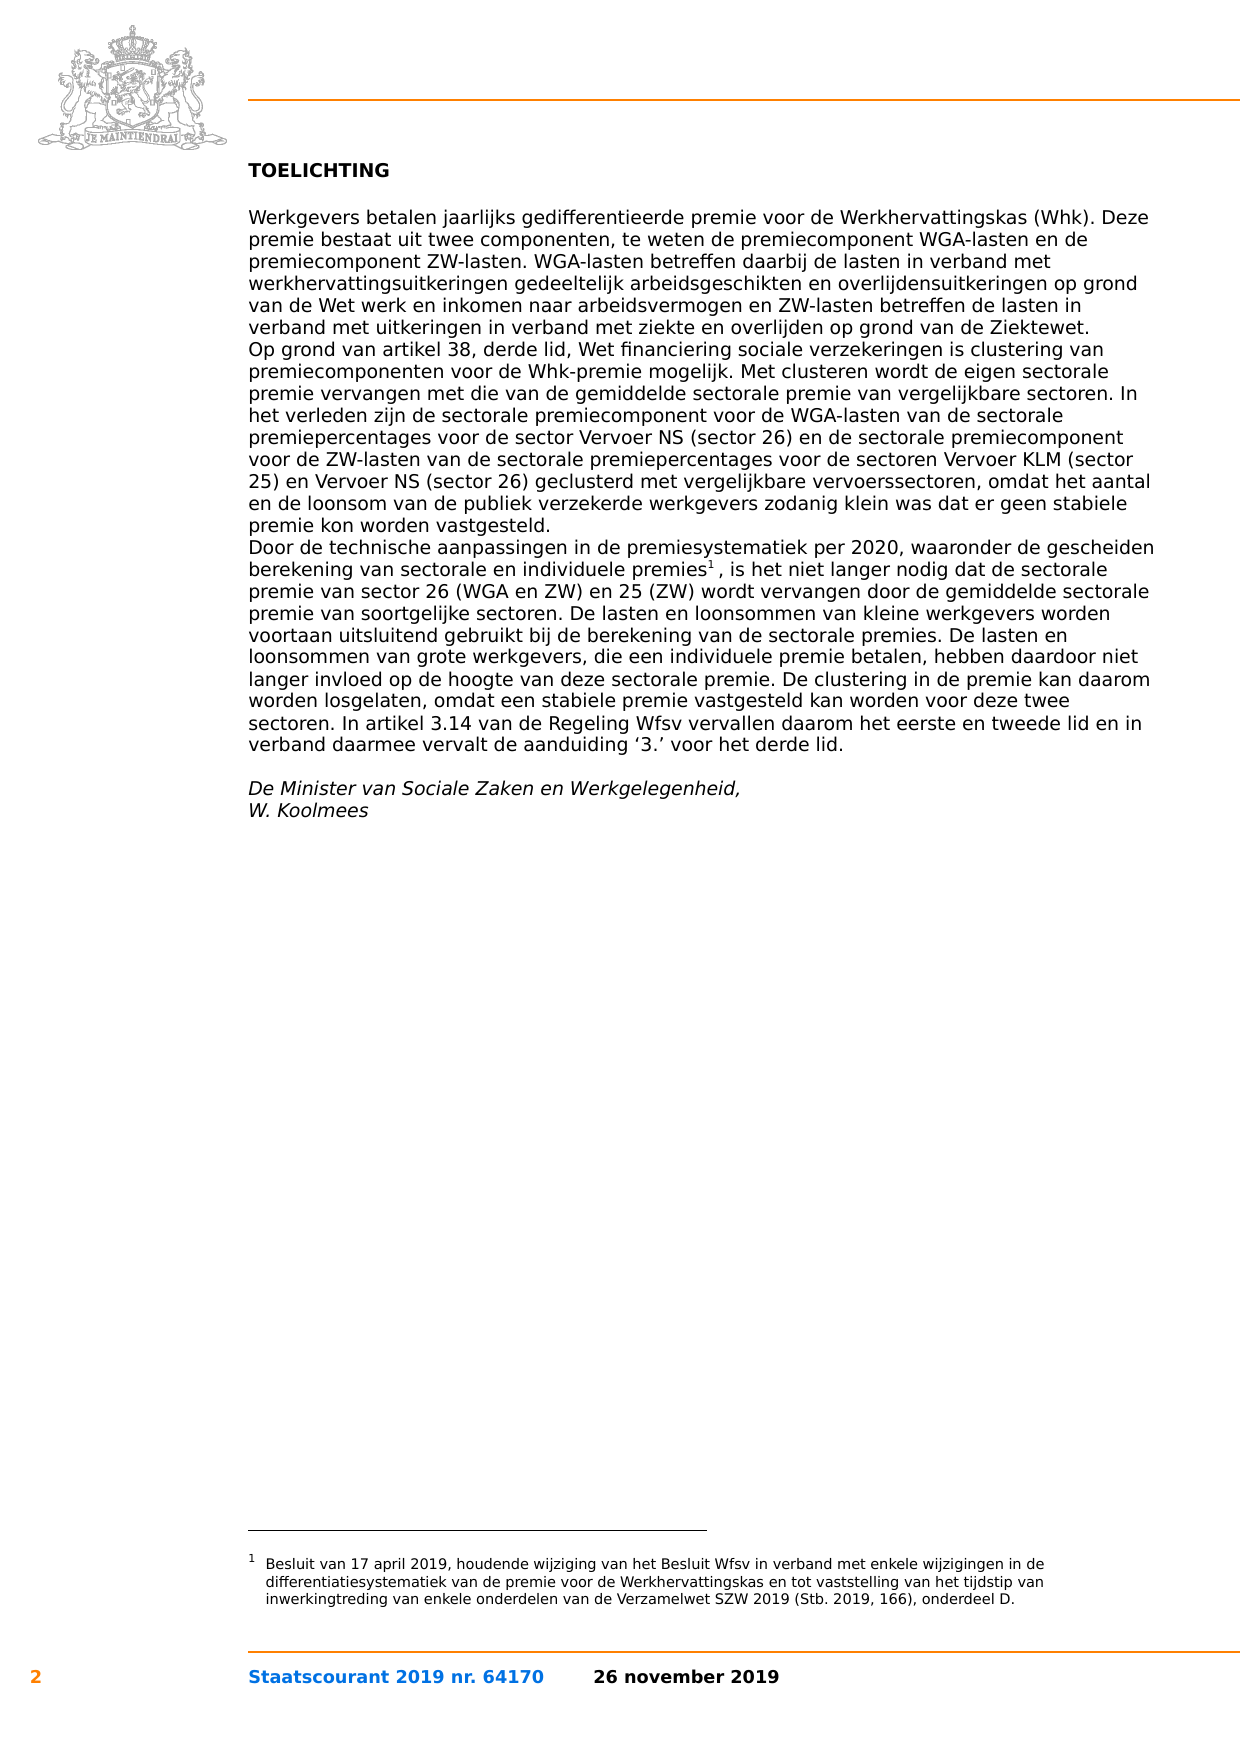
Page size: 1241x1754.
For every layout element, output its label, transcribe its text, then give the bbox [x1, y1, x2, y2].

text De Minister van Sociale Zaken en Werkgelegenheid, W. Koolmees [248, 778, 1163, 822]
picture [38, 25, 227, 150]
text Op grond van artikel 38, derde lid, Wet financiering sociale verzekeringen is clustering van premiecomponenten voor de Whk-premie mogelijk. Met clusteren wordt de eigen sectorale premie vervangen met die van de gemiddelde sectorale premie van vergelijkbare sectoren. In het verleden zijn de sectorale premiecomponent voor de WGA-lasten van de sectorale premiepercentages voor de sector Vervoer NS (sector 26) en de sectorale premiecomponent voor de ZW-lasten van de sectorale premiepercentages voor de sectoren Vervoer KLM (sector 25) en Vervoer NS (sector 26) geclusterd met vergelijkbare vervoerssectoren, omdat het aantal en de loonsom van de publiek verzekerde werkgevers zodanig klein was dat er geen stabiele premie kon worden vastgesteld. [248, 339, 1163, 537]
text Besluit van 17 april 2019, houdende wijziging van het Besluit Wfsv in verband met enkele wijzigingen in de differentiatiesystematiek van de premie voor de Werkhervattingskas en tot vaststelling van het tijdstip van inwerkingtreding van enkele onderdelen van de Verzamelwet SZW 2019 (Stb. 2019, 166), onderdeel D. [248, 1552, 1163, 1608]
text Door de technische aanpassingen in de premiesystematiek per 2020, waaronder de gescheiden berekening van sectorale en individuele premies, is het niet langer nodig dat de sectorale premie van sector 26 (WGA en ZW) en 25 (ZW) wordt vervangen door de gemiddelde sectorale premie van soortgelijke sectoren. De lasten en loonsommen van kleine werkgevers worden voortaan uitsluitend gebruikt bij de berekening van de sectorale premies. De lasten en loonsommen van grote werkgevers, die een individuele premie betalen, hebben daardoor niet langer invloed op de hoogte van deze sectorale premie. De clustering in de premie kan daarom worden losgelaten, omdat een stabiele premie vastgesteld kan worden voor deze twee sectoren. In artikel 3.14 van de Regeling Wfsv vervallen daarom het eerste en tweede lid en in verband daarmee vervalt de aanduiding ‘3.’ voor het derde lid. [248, 537, 1163, 756]
text Werkgevers betalen jaarlijks gedifferentieerde premie voor de Werkhervattingskas (Whk). Deze premie bestaat uit twee componenten, te weten de premiecomponent WGA-lasten en de premiecomponent ZW-lasten. WGA-lasten betreffen daarbij de lasten in verband met werkhervattingsuitkeringen gedeeltelijk arbeidsgeschikten en overlijdensuitkeringen op grond van de Wet werk en inkomen naar arbeidsvermogen en ZW-lasten betreffen de lasten in verband met uitkeringen in verband met ziekte en overlijden op grond van de Ziektewet. [248, 207, 1163, 339]
subtitle TOELICHTING [248, 160, 1163, 182]
